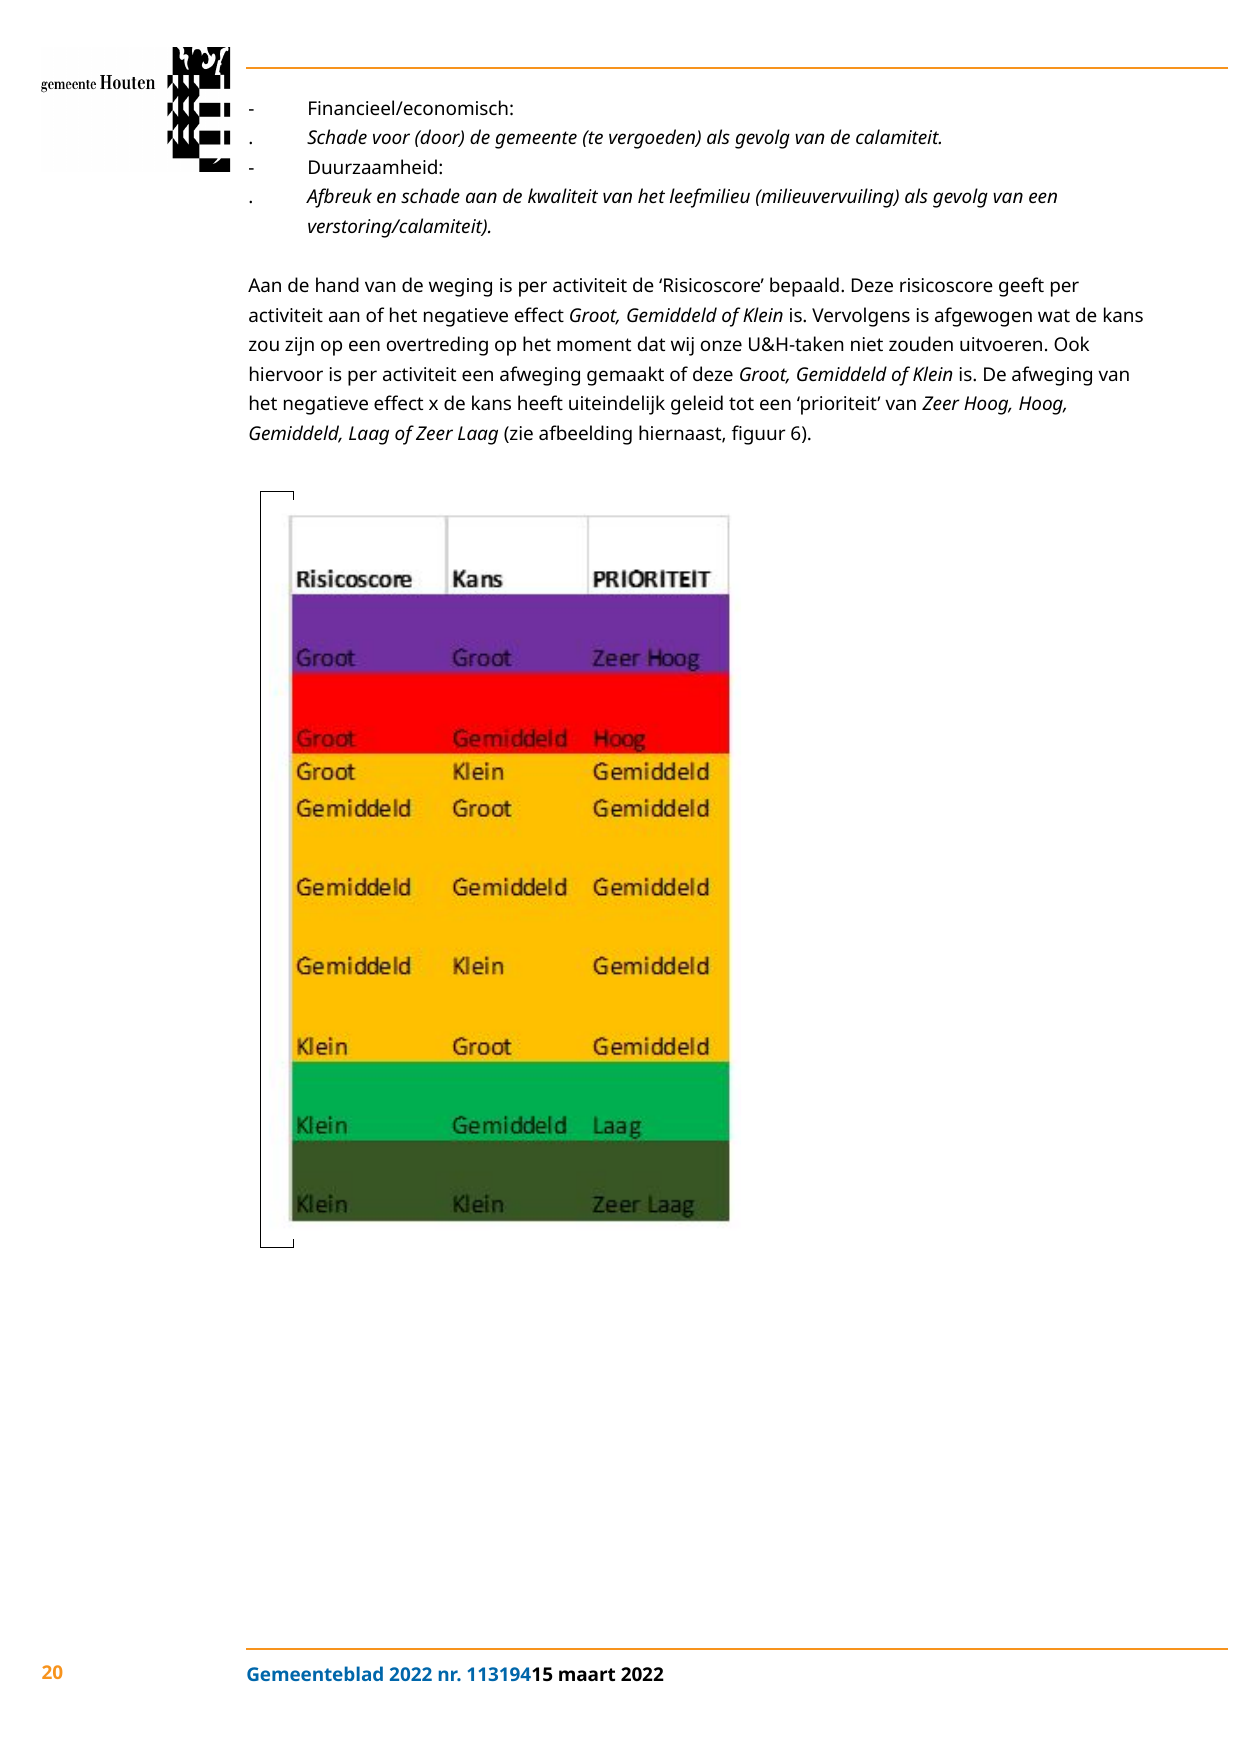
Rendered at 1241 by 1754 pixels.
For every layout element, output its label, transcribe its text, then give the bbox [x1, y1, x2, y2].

picture [41, 47, 231, 172]
picture [268, 500, 742, 1239]
list Schade voor (door) de gemeente (te vergoeden) als gevolg van de calamiteit. [248, 124, 1152, 150]
list Financieel/economisch: [248, 95, 1152, 121]
text Aan de hand van de weging is per activiteit de ‘Risicoscore’ bepaald. Deze risicoscore geeft per activiteit aan of het negatieve effect Groot, Gemiddeld of Klein is. Vervolgens is afgewogen wat de kans zou zijn op een overtreding op het moment dat wij onze U&H-taken niet zouden uitvoeren. Ook hiervoor is per activiteit een afweging gemaakt of deze Groot, Gemiddeld of Klein is. De afweging van het negatieve effect x de kans heeft uiteindelijk geleid tot een ‘prioriteit’ van Zeer Hoog, Hoog, Gemiddeld, Laag of Zeer Laag (zie afbeelding hiernaast, figuur 6). [248, 272, 1152, 446]
list Duurzaamheid: [248, 154, 1152, 180]
list Afbreuk en schade aan de kwaliteit van het leefmilieu (milieuvervuiling) als gevolg van een verstoring/calamiteit). [248, 183, 1152, 239]
